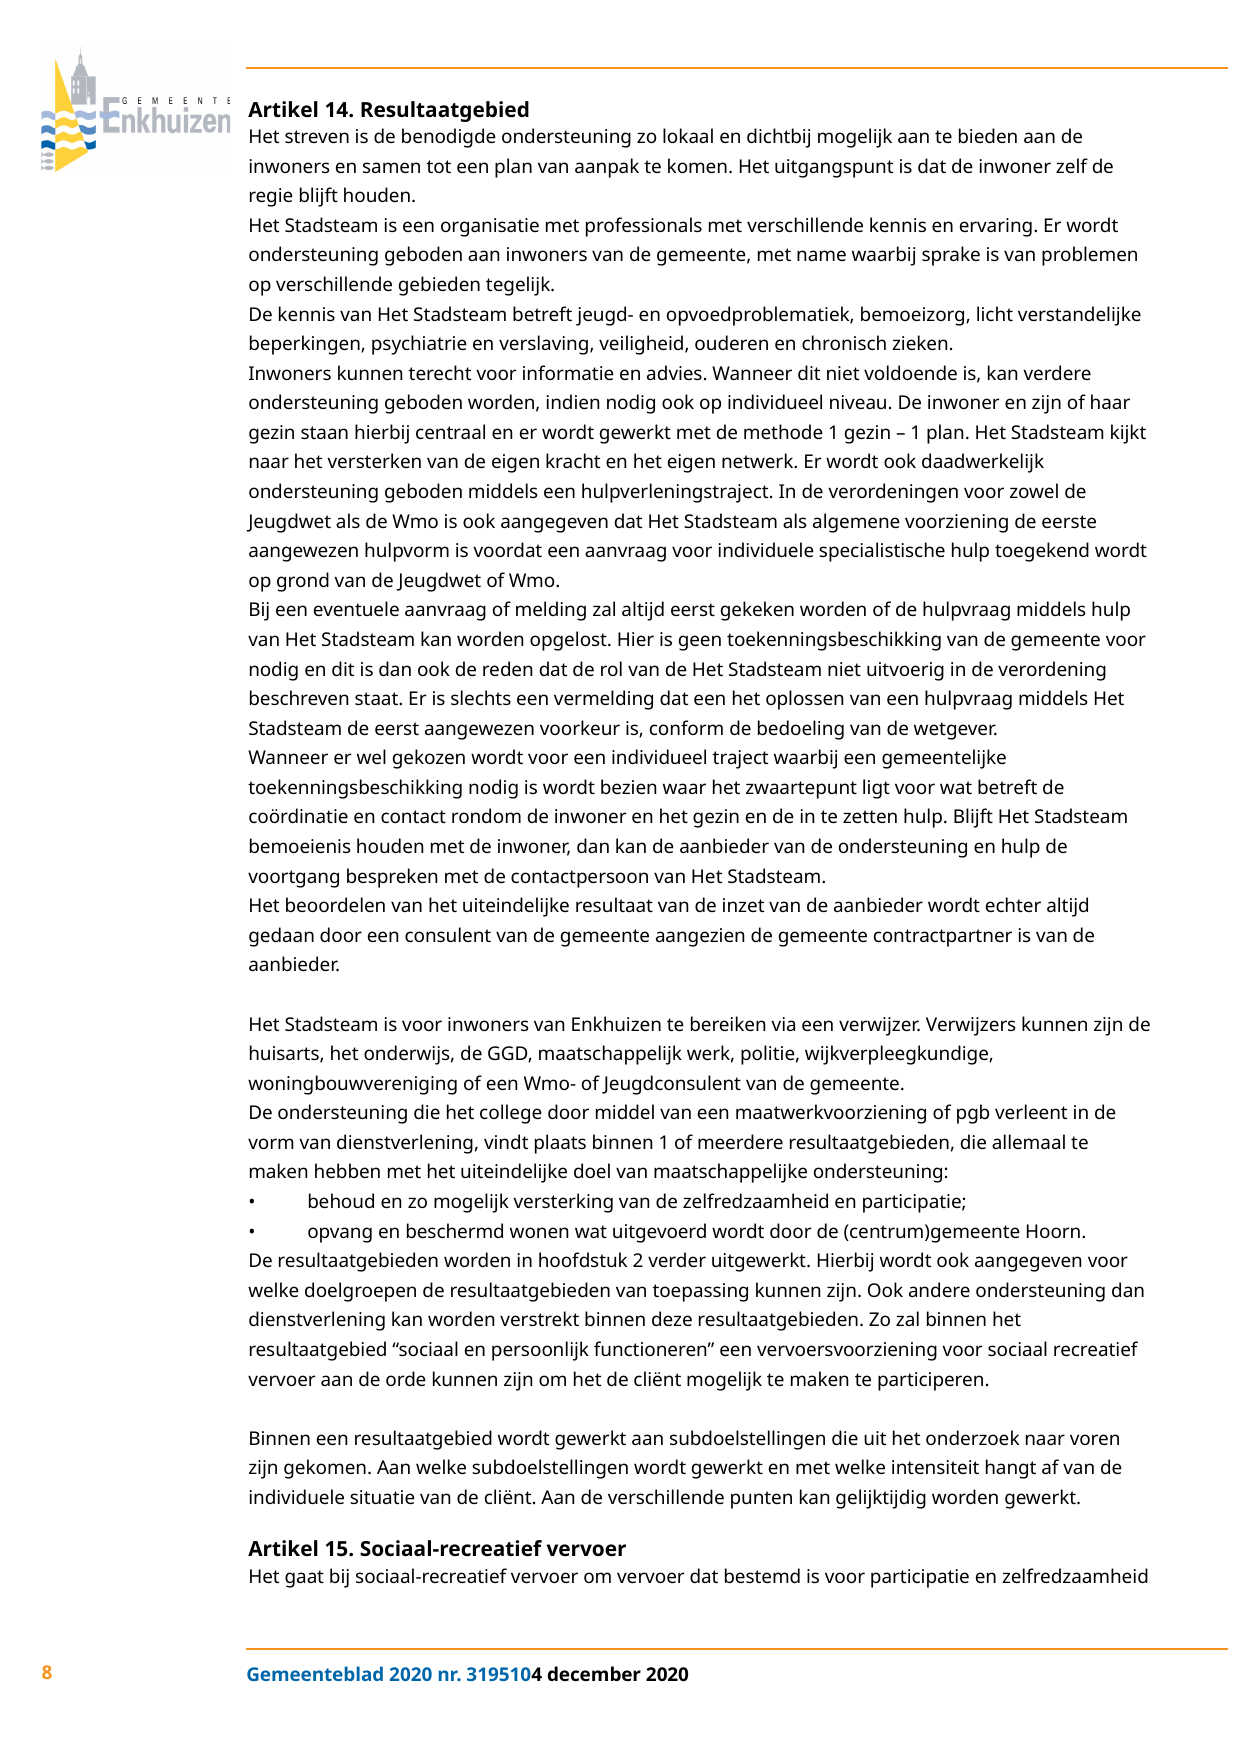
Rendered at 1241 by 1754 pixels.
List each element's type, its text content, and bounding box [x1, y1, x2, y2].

text Bij een eventuele aanvraag of melding zal altijd eerst gekeken worden of de hulpvraag middels hulp van Het Stadsteam kan worden opgelost. Hier is geen toekenningsbeschikking van de gemeente voor nodig en dit is dan ook de reden dat de rol van de Het Stadsteam niet uitvoerig in de verordening beschreven staat. Er is slechts een vermelding dat een het oplossen van een hulpvraag middels Het Stadsteam de eerst aangewezen voorkeur is, conform de bedoeling van de wetgever. [248, 597, 1152, 741]
text Artikel 14. Resultaatgebied [248, 95, 1152, 123]
text Wanneer er wel gekozen wordt voor een individueel traject waarbij een gemeentelijke toekenningsbeschikking nodig is wordt bezien waar het zwaartepunt ligt voor wat betreft de coördinatie en contact rondom de inwoner en het gezin en de in te zetten hulp. Blijft Het Stadsteam bemoeienis houden met de inwoner, dan kan de aanbieder van de ondersteuning en hulp de voortgang bespreken met de contactpersoon van Het Stadsteam. [248, 744, 1152, 888]
text Inwoners kunnen terecht voor informatie en advies. Wanneer dit niet voldoende is, kan verdere ondersteuning geboden worden, indien nodig ook op individueel niveau. De inwoner en zijn of haar gezin staan hierbij centraal en er wordt gewerkt met de methode 1 gezin – 1 plan. Het Stadsteam kijkt naar het versterken van de eigen kracht en het eigen netwerk. Er wordt ook daadwerkelijk ondersteuning geboden middels een hulpverleningstraject. In de verordeningen voor zowel de Jeugdwet als de Wmo is ook aangegeven dat Het Stadsteam als algemene voorziening de eerste aangewezen hulpvorm is voordat een aanvraag voor individuele specialistische hulp toegekend wordt op grond van de Jeugdwet of Wmo. [248, 360, 1152, 593]
text Het Stadsteam is een organisatie met professionals met verschillende kennis en ervaring. Er wordt ondersteuning geboden aan inwoners van de gemeente, met name waarbij sprake is van problemen op verschillende gebieden tegelijk. [248, 212, 1152, 297]
text Artikel 15. Sociaal-recreatief vervoer [248, 1534, 1152, 1563]
text Het Stadsteam is voor inwoners van Enkhuizen te bereiken via een verwijzer. Verwijzers kunnen zijn de huisarts, het onderwijs, de GGD, maatschappelijk werk, politie, wijkverpleegkundige, woningbouwvereniging of een Wmo- of Jeugdconsulent van de gemeente. [248, 1011, 1152, 1096]
text Het gaat bij sociaal-recreatief vervoer om vervoer dat bestemd is voor participatie en zelfredzaamheid [248, 1563, 1152, 1589]
text Binnen een resultaatgebied wordt gewerkt aan subdoelstellingen die uit het onderzoek naar voren zijn gekomen. Aan welke subdoelstellingen wordt gewerkt en met welke intensiteit hangt af van de individuele situatie van de cliënt. Aan de verschillende punten kan gelijktijdig worden gewerkt. [248, 1425, 1152, 1510]
picture [41, 47, 231, 172]
text Het beoordelen van het uiteindelijke resultaat van de inzet van de aanbieder wordt echter altijd gedaan door een consulent van de gemeente aangezien de gemeente contractpartner is van de aanbieder. [248, 892, 1152, 977]
text De resultaatgebieden worden in hoofdstuk 2 verder uitgewerkt. Hierbij wordt ook aangegeven voor welke doelgroepen de resultaatgebieden van toepassing kunnen zijn. Ook andere ondersteuning dan dienstverlening kan worden verstrekt binnen deze resultaatgebieden. Zo zal binnen het resultaatgebied “sociaal en persoonlijk functioneren” een vervoersvoorziening voor sociaal recreatief vervoer aan de orde kunnen zijn om het de cliënt mogelijk te maken te participeren. [248, 1247, 1152, 1391]
text De kennis van Het Stadsteam betreft jeugd- en opvoedproblematiek, bemoeizorg, licht verstandelijke beperkingen, psychiatrie en verslaving, veiligheid, ouderen en chronisch zieken. [248, 301, 1152, 356]
list opvang en beschermd wonen wat uitgevoerd wordt door de (centrum)gemeente Hoorn. [248, 1218, 1152, 1243]
text De ondersteuning die het college door middel van een maatwerkvoorziening of pgb verleent in de vorm van dienstverlening, vindt plaats binnen 1 of meerdere resultaatgebieden, die allemaal te maken hebben met het uiteindelijke doel van maatschappelijke ondersteuning: [248, 1099, 1152, 1184]
text Het streven is de benodigde ondersteuning zo lokaal en dichtbij mogelijk aan te bieden aan de inwoners en samen tot een plan van aanpak te komen. Het uitgangspunt is dat de inwoner zelf de regie blijft houden. [248, 123, 1152, 208]
list behoud en zo mogelijk versterking van de zelfredzaamheid en participatie; [248, 1188, 1152, 1214]
